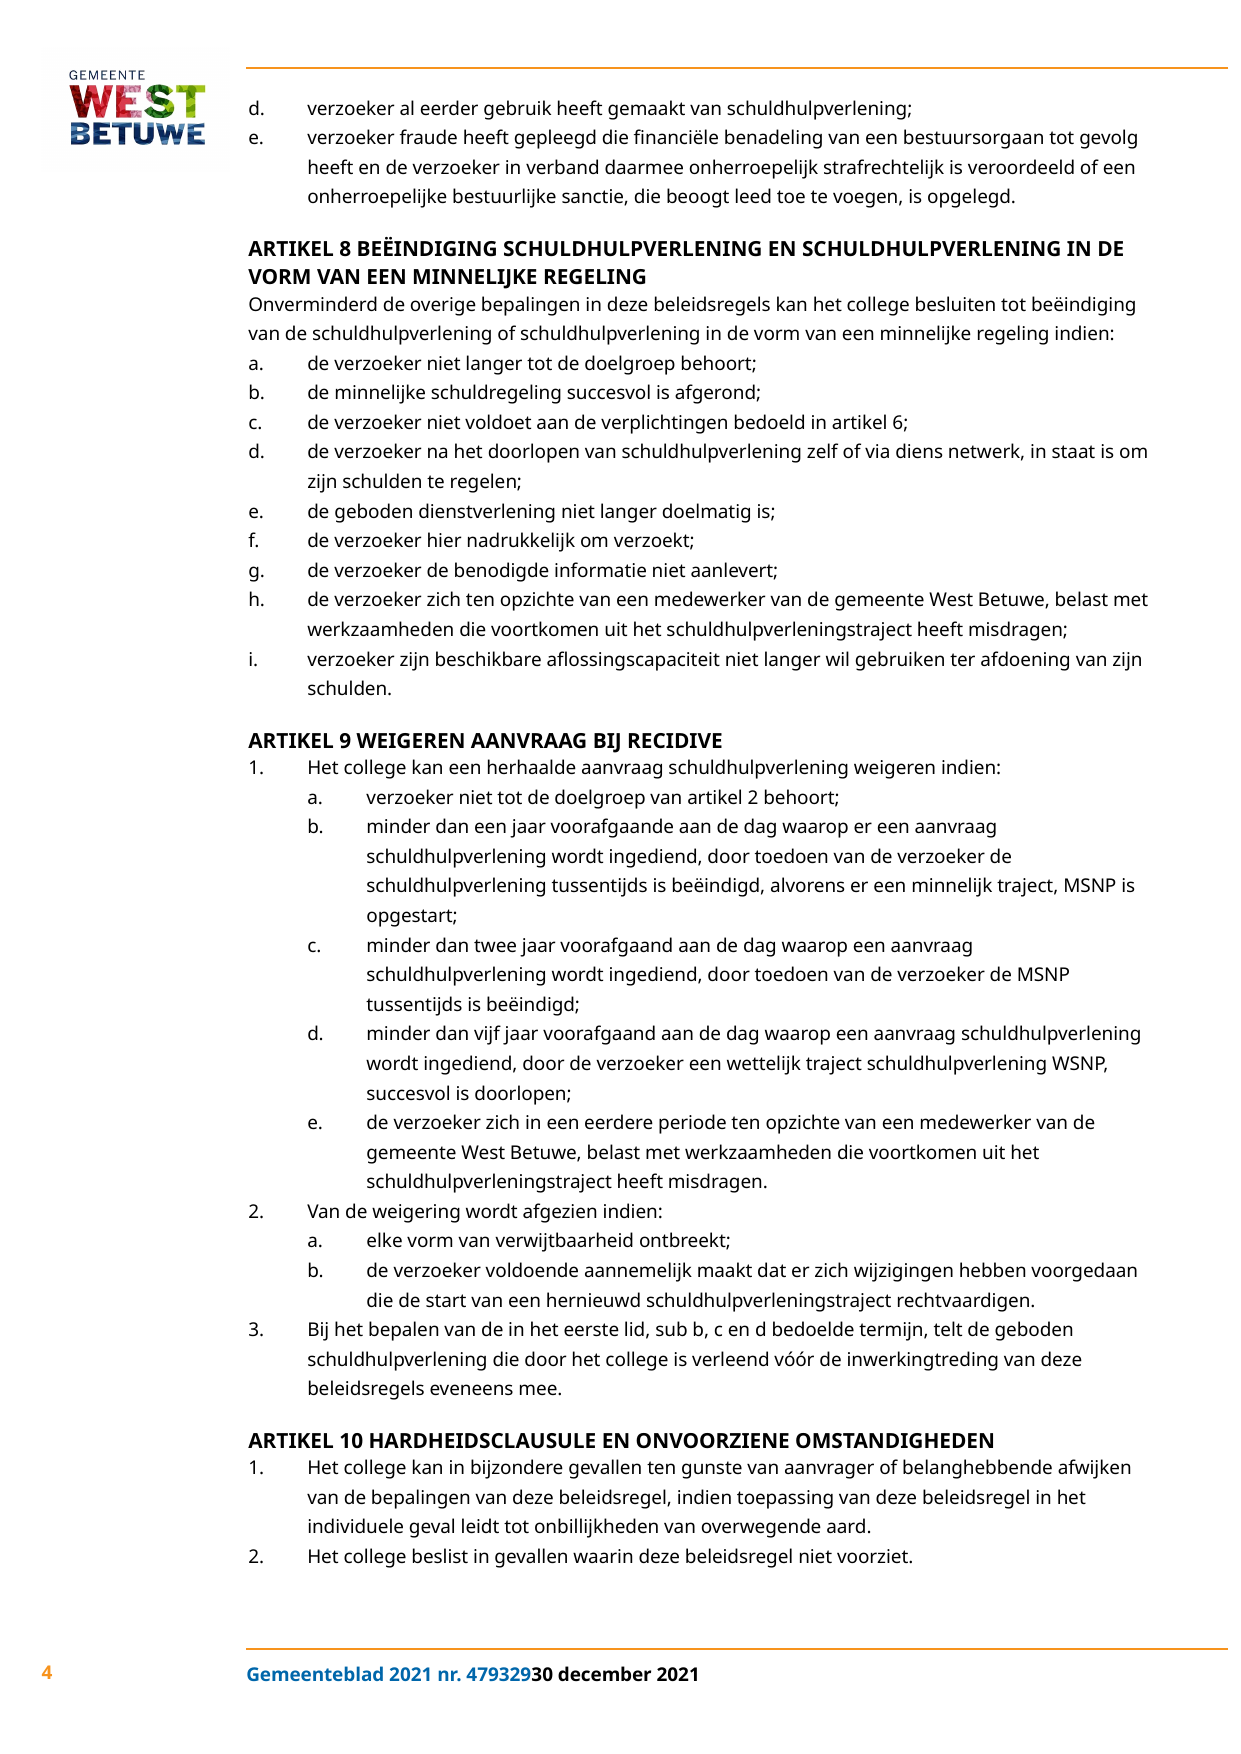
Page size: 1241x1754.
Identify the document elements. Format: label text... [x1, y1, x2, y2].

list de minnelijke schuldregeling succesvol is afgerond; [248, 379, 1152, 405]
list verzoeker niet tot de doelgroep van artikel 2 behoort; [307, 784, 1152, 809]
list de verzoeker voldoende aannemelijk maakt dat er zich wijzigingen hebben voorgedaan die de start van een hernieuwd schuldhulpverleningstraject rechtvaardigen. [307, 1257, 1152, 1312]
list minder dan twee jaar voorafgaand aan de dag waarop een aanvraag schuldhulpverlening wordt ingediend, door toedoen van de verzoeker de MSNP tussentijds is beëindigd; [307, 932, 1152, 1017]
list de verzoeker hier nadrukkelijk om verzoekt; [248, 527, 1152, 553]
list verzoeker fraude heeft gepleegd die financiële benadeling van een bestuursorgaan tot gevolg heeft en de verzoeker in verband daarmee onherroepelijk strafrechtelijk is veroordeeld of een onherroepelijke bestuurlijke sanctie, die beoogt leed toe te voegen, is opgelegd. [248, 124, 1152, 209]
list de verzoeker niet langer tot de doelgroep behoort; [248, 350, 1152, 376]
list de verzoeker zich ten opzichte van een medewerker van de gemeente West Betuwe, belast met werkzaamheden die voortkomen uit het schuldhulpverleningstraject heeft misdragen; [248, 587, 1152, 642]
text ARTIKEL 10 HARDHEIDSCLAUSULE EN ONVOORZIENE OMSTANDIGHEDEN [248, 1426, 1152, 1454]
text ARTIKEL 8 BEËINDIGING SCHULDHULPVERLENING EN SCHULDHULPVERLENING IN DE VORM VAN EEN MINNELIJKE REGELING [248, 234, 1152, 291]
list Het college beslist in gevallen waarin deze beleidsregel niet voorziet. [248, 1543, 1152, 1569]
list elke vorm van verwijtbaarheid ontbreekt; [307, 1228, 1152, 1253]
picture [41, 47, 231, 172]
list Het college kan in bijzondere gevallen ten gunste van aanvrager of belanghebbende afwijken van de bepalingen van deze beleidsregel, indien toepassing van deze beleidsregel in het individuele geval leidt tot onbillijkheden van overwegende aard. [248, 1454, 1152, 1539]
list minder dan een jaar voorafgaande aan de dag waarop er een aanvraag schuldhulpverlening wordt ingediend, door toedoen van de verzoeker de schuldhulpverlening tussentijds is beëindigd, alvorens er een minnelijk traject, MSNP is opgestart; [307, 813, 1152, 928]
list Bij het bepalen van de in het eerste lid, sub b, c en d bedoelde termijn, telt de geboden schuldhulpverlening die door het college is verleend vóór de inwerkingtreding van deze beleidsregels eveneens mee. [248, 1316, 1152, 1401]
text ARTIKEL 9 WEIGEREN AANVRAAG BIJ RECIDIVE [248, 726, 1152, 754]
list de verzoeker niet voldoet aan de verplichtingen bedoeld in artikel 6; [248, 409, 1152, 435]
list de verzoeker zich in een eerdere periode ten opzichte van een medewerker van de gemeente West Betuwe, belast met werkzaamheden die voortkomen uit het schuldhulpverleningstraject heeft misdragen. [307, 1109, 1152, 1194]
list minder dan vijf jaar voorafgaand aan de dag waarop een aanvraag schuldhulpverlening wordt ingediend, door de verzoeker een wettelijk traject schuldhulpverlening WSNP, succesvol is doorlopen; [307, 1021, 1152, 1105]
list de geboden dienstverlening niet langer doelmatig is; [248, 498, 1152, 524]
list de verzoeker na het doorlopen van schuldhulpverlening zelf of via diens netwerk, in staat is om zijn schulden te regelen; [248, 439, 1152, 494]
list Het college kan een herhaalde aanvraag schuldhulpverlening weigeren indien: [248, 754, 1152, 780]
list de verzoeker de benodigde informatie niet aanlevert; [248, 557, 1152, 583]
list verzoeker al eerder gebruik heeft gemaakt van schuldhulpverlening; [248, 95, 1152, 121]
list verzoeker zijn beschikbare aflossingscapaciteit niet langer wil gebruiken ter afdoening van zijn schulden. [248, 646, 1152, 701]
list Van de weigering wordt afgezien indien: [248, 1198, 1152, 1224]
text Onverminderd de overige bepalingen in deze beleidsregels kan het college besluiten tot beëindiging van de schuldhulpverlening of schuldhulpverlening in de vorm van een minnelijke regeling indien: [248, 291, 1152, 346]
